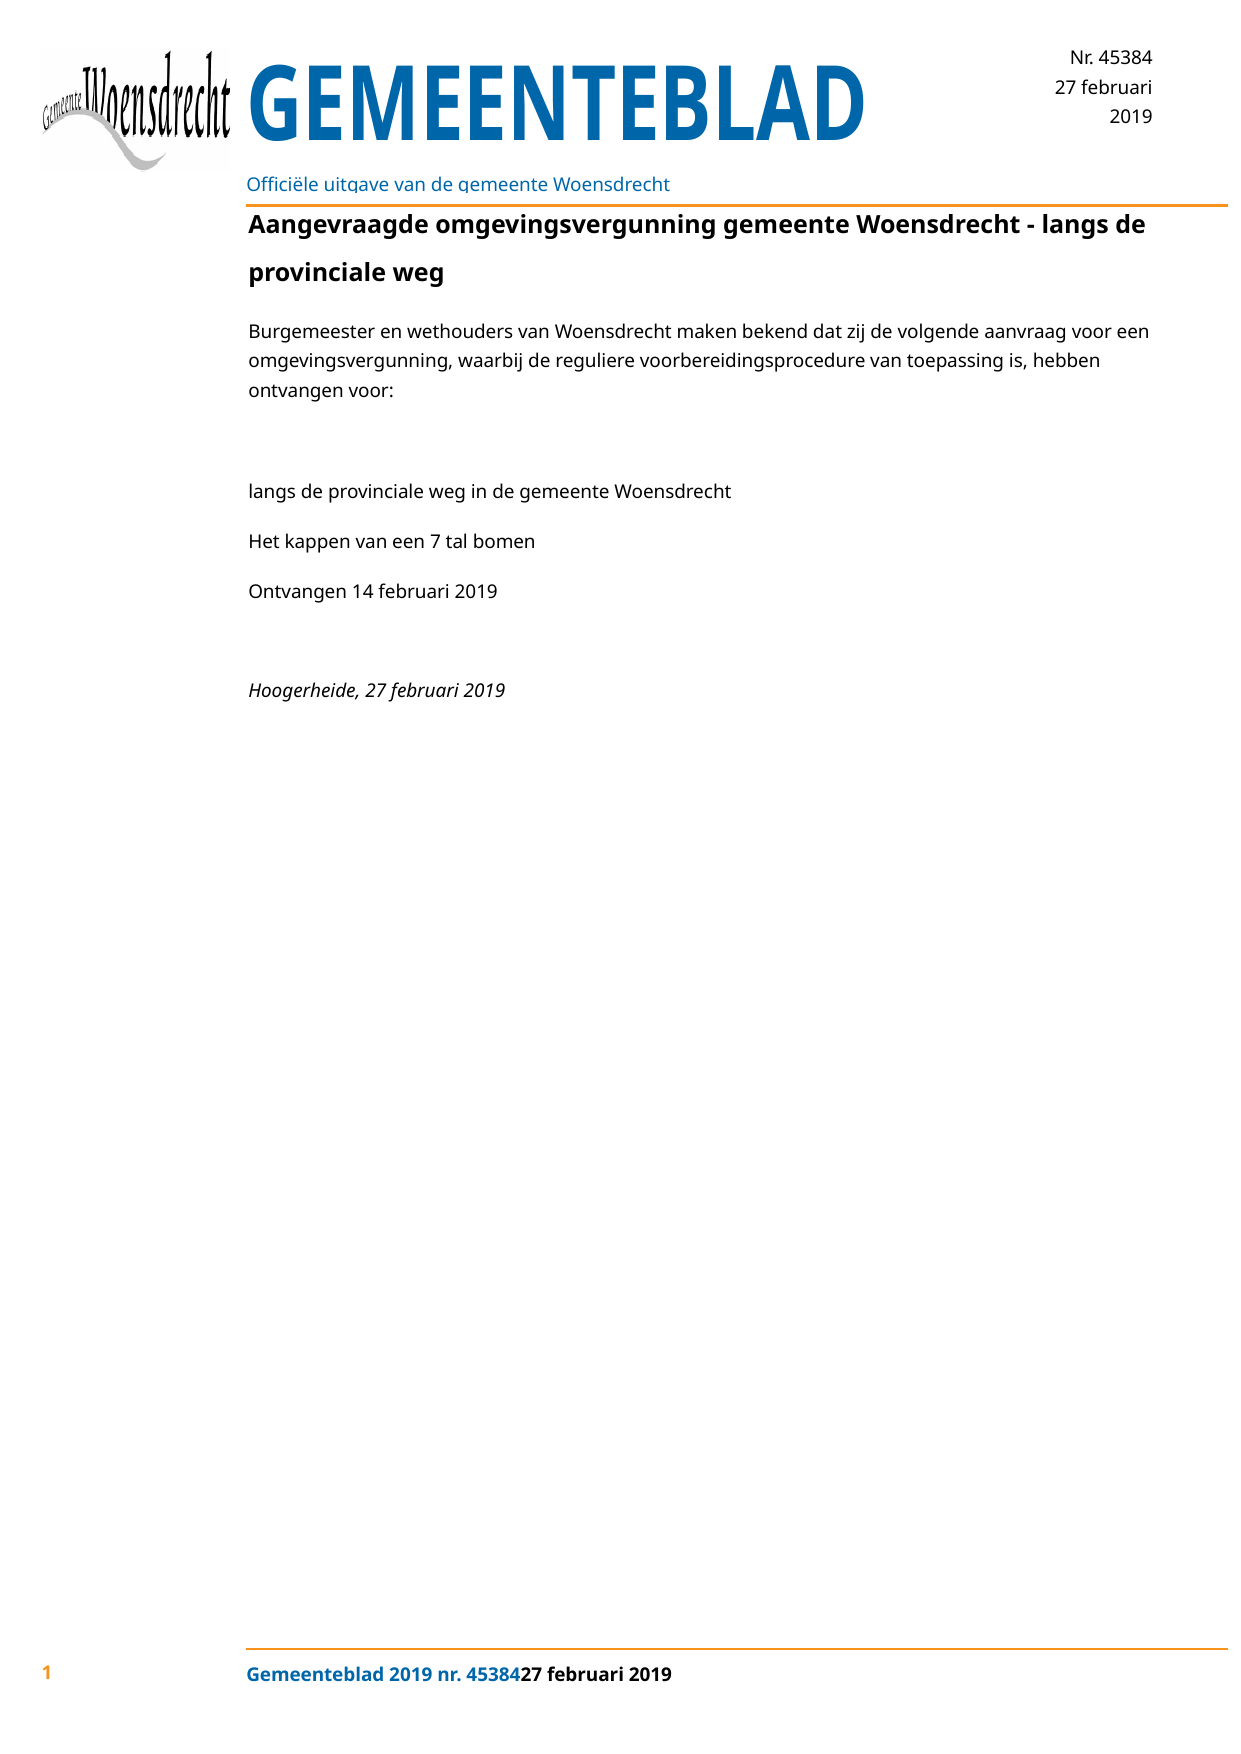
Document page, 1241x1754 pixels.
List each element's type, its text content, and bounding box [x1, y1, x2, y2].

picture [41, 47, 231, 172]
text Hoogerheide, 27 februari 2019 [248, 677, 1152, 703]
text Aangevraagde omgevingsvergunning gemeente Woensdrecht - langs de provinciale weg [248, 207, 1152, 288]
text Burgemeester en wethouders van Woensdrecht maken bekend dat zij de volgende aanvraag voor een omgevingsvergunning, waarbij de reguliere voorbereidingsprocedure van toepassing is, hebben ontvangen voor: [248, 318, 1152, 403]
text Het kappen van een 7 tal bomen [248, 528, 1152, 554]
text langs de provinciale weg in de gemeente Woensdrecht [248, 478, 1152, 504]
text Ontvangen 14 februari 2019 [248, 579, 1152, 604]
